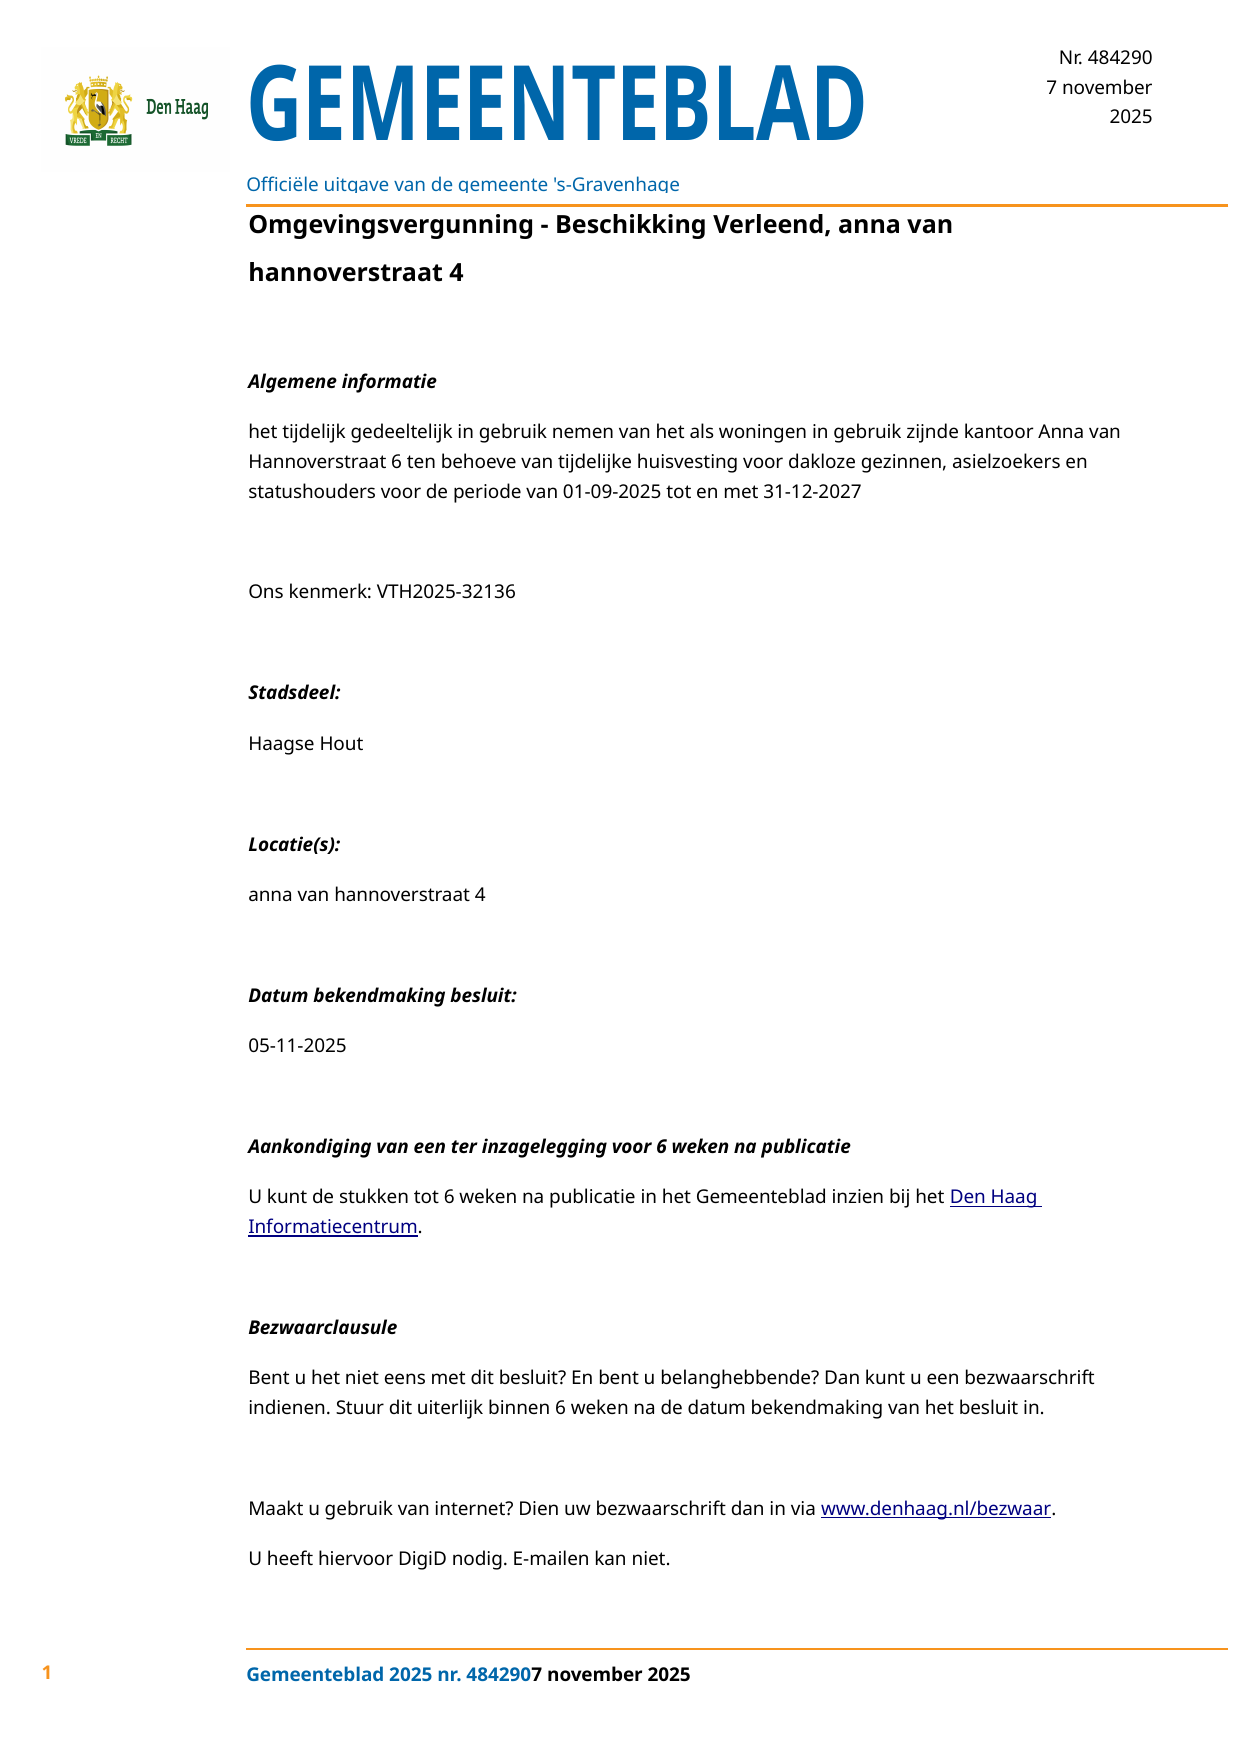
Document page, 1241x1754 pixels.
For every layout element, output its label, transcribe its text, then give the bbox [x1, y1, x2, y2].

text Locatie(s): [248, 831, 1152, 857]
text U kunt de stukken tot 6 weken na publicatie in het Gemeenteblad inzien bij het Den Haag Informatiecentrum. [248, 1184, 1152, 1239]
text U heeft hiervoor DigiD nodig. E-mailen kan niet. [248, 1545, 1152, 1571]
text Omgevingsvergunning - Beschikking Verleend, anna van hannoverstraat 4 [248, 207, 1152, 288]
text Datum bekendmaking besluit: [248, 982, 1152, 1008]
text 05-11-2025 [248, 1032, 1152, 1058]
text Aankondiging van een ter inzagelegging voor 6 weken na publicatie [248, 1133, 1152, 1159]
text Ons kenmerk: VTH2025-32136 [248, 579, 1152, 604]
text Haagse Hout [248, 730, 1152, 756]
text Bezwaarclausule [248, 1314, 1152, 1340]
text anna van hannoverstraat 4 [248, 881, 1152, 907]
text Maakt u gebruik van internet? Dien uw bezwaarschrift dan in via www.denhaag.nl/bezwaar. [248, 1495, 1152, 1521]
picture [41, 47, 231, 172]
text Bent u het niet eens met dit besluit? En bent u belanghebbende? Dan kunt u een bezwaarschrift indienen. Stuur dit uiterlijk binnen 6 weken na de datum bekendmaking van het besluit in. [248, 1364, 1152, 1420]
text Stadsdeel: [248, 679, 1152, 705]
text het tijdelijk gedeeltelijk in gebruik nemen van het als woningen in gebruik zijnde kantoor Anna van Hannoverstraat 6 ten behoeve van tijdelijke huisvesting voor dakloze gezinnen, asielzoekers en statushouders voor de periode van 01-09-2025 tot en met 31-12-2027 [248, 419, 1152, 504]
text Algemene informatie [248, 368, 1152, 394]
